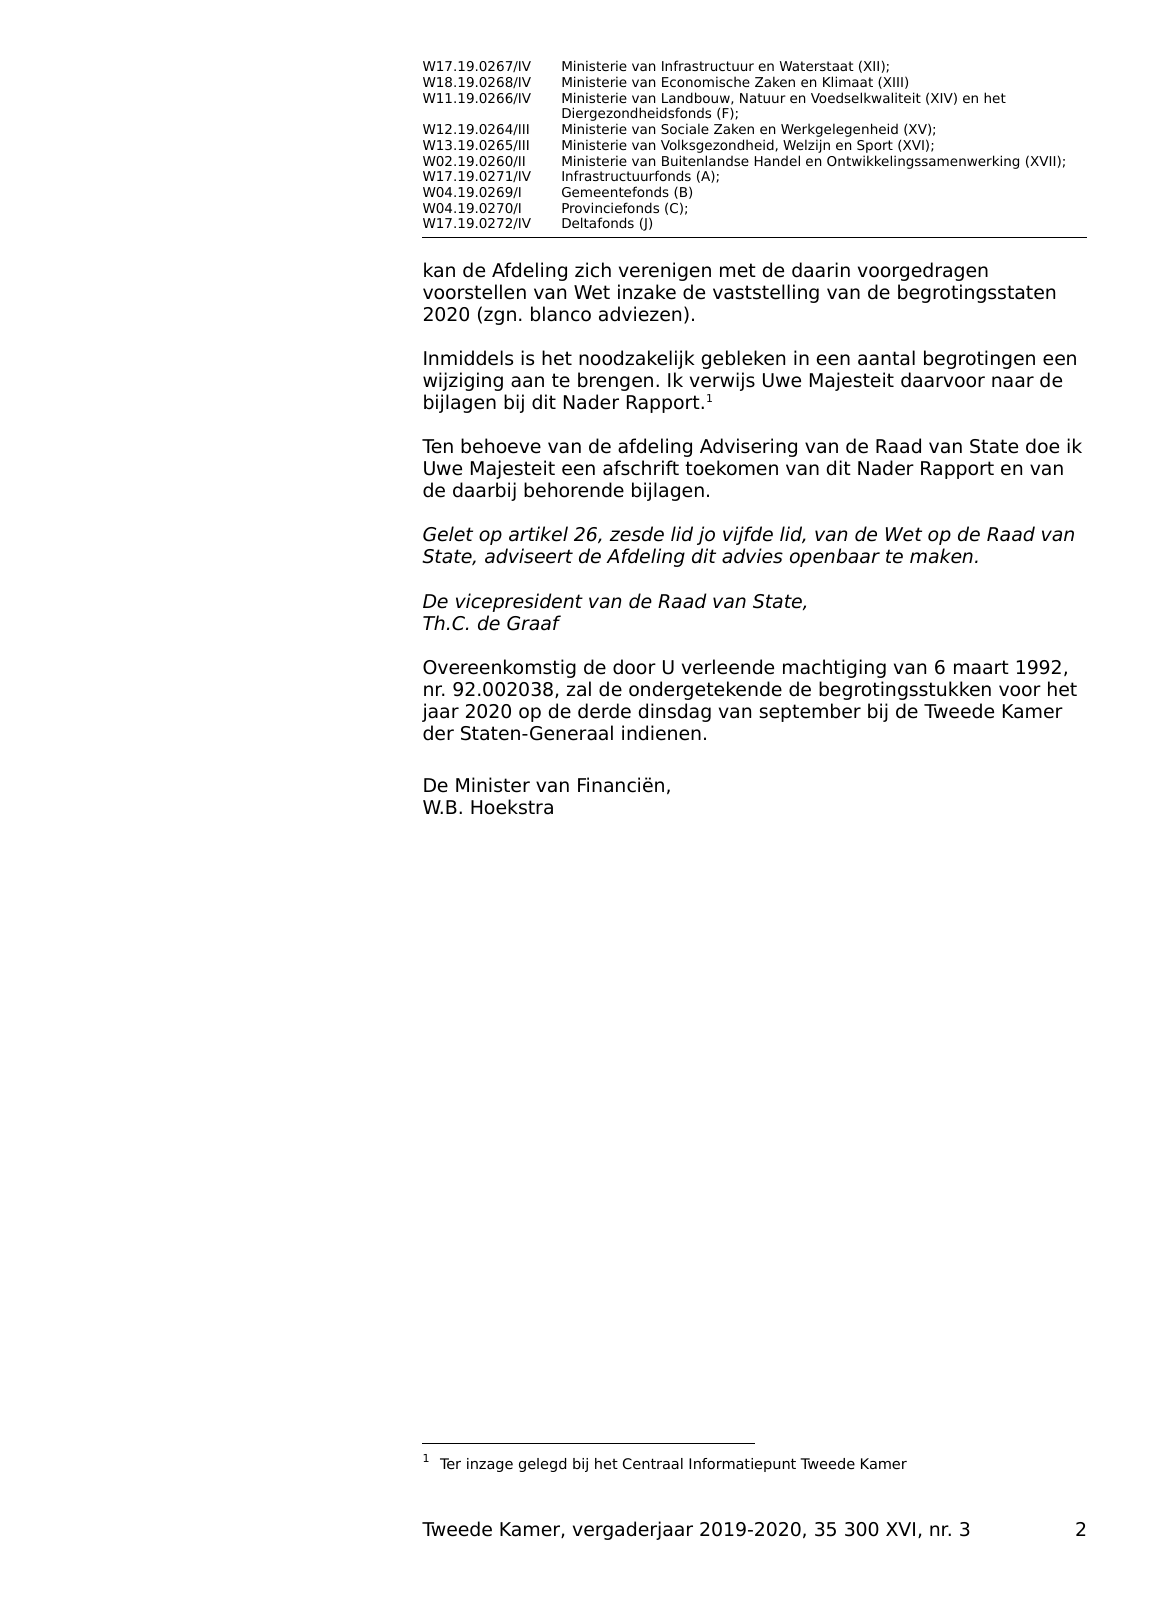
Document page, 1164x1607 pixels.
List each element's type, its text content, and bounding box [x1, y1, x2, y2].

table_cell Ministerie van Landbouw, Natuur en Voedselkwaliteit (XIV) en het Diergezondheidsfonds (F); [555, 91, 1087, 122]
text Ten behoeve van de afdeling Advisering van de Raad van State doe ik Uwe Majesteit een afschrift toekomen van dit Nader Rapport en van de daarbij behorende bijlagen. [422, 436, 1087, 502]
table_cell W04.19.0270/I [422, 201, 555, 216]
text kan de Afdeling zich verenigen met de daarin voorgedragen voorstellen van Wet inzake de vaststelling van de begrotingsstaten 2020 (zgn. blanco adviezen). [422, 260, 1087, 326]
table_cell Ministerie van Volksgezondheid, Welzijn en Sport (XVI); [555, 138, 1087, 153]
table_cell Provinciefonds (C); [555, 201, 1087, 216]
table_cell Deltafonds (J) [555, 216, 1087, 237]
table_cell W18.19.0268/IV [422, 75, 555, 91]
text De Minister van Financiën, W.B. Hoekstra [422, 774, 1087, 818]
table_cell W04.19.0269/I [422, 185, 555, 201]
text Inmiddels is het noodzakelijk gebleken in een aantal begrotingen een wijziging aan te brengen. Ik verwijs Uwe Majesteit daarvoor naar de bijlagen bij dit Nader Rapport. [422, 348, 1087, 414]
table_cell Ministerie van Economische Zaken en Klimaat (XIII) [555, 75, 1087, 91]
table_cell W17.19.0272/IV [422, 216, 555, 237]
table_cell W11.19.0266/IV [422, 91, 555, 122]
text Ter inzage gelegd bij het Centraal Informatiepunt Tweede Kamer [422, 1452, 1087, 1474]
text De vicepresident van de Raad van State, [422, 591, 1087, 612]
text Overeenkomstig de door U verleende machtiging van 6 maart 1992, nr. 92.002038, zal de ondergetekende de begrotingsstukken voor het jaar 2020 op de derde dinsdag van september bij de Tweede Kamer der Staten-Generaal indienen. [422, 657, 1087, 744]
table_cell Gemeentefonds (B) [555, 185, 1087, 201]
table_cell W17.19.0271/IV [422, 169, 555, 185]
table_cell Ministerie van Sociale Zaken en Werkgelegenheid (XV); [555, 122, 1087, 138]
text Gelet op artikel 26, zesde lid jo vijfde lid, van de Wet op de Raad van State, adviseert de Afdeling dit advies openbaar te maken. [422, 524, 1087, 568]
table_cell W12.19.0264/III [422, 122, 555, 138]
table_cell W13.19.0265/III [422, 138, 555, 153]
table_cell W02.19.0260/II [422, 154, 555, 169]
table_cell W17.19.0267/IV [422, 59, 555, 75]
table_cell Ministerie van Buitenlandse Handel en Ontwikkelingssamenwerking (XVII); [555, 154, 1087, 169]
table_cell Infrastructuurfonds (A); [555, 169, 1087, 185]
text Th.C. de Graaf [422, 612, 1087, 634]
table_cell Ministerie van Infrastructuur en Waterstaat (XII); [555, 59, 1087, 75]
